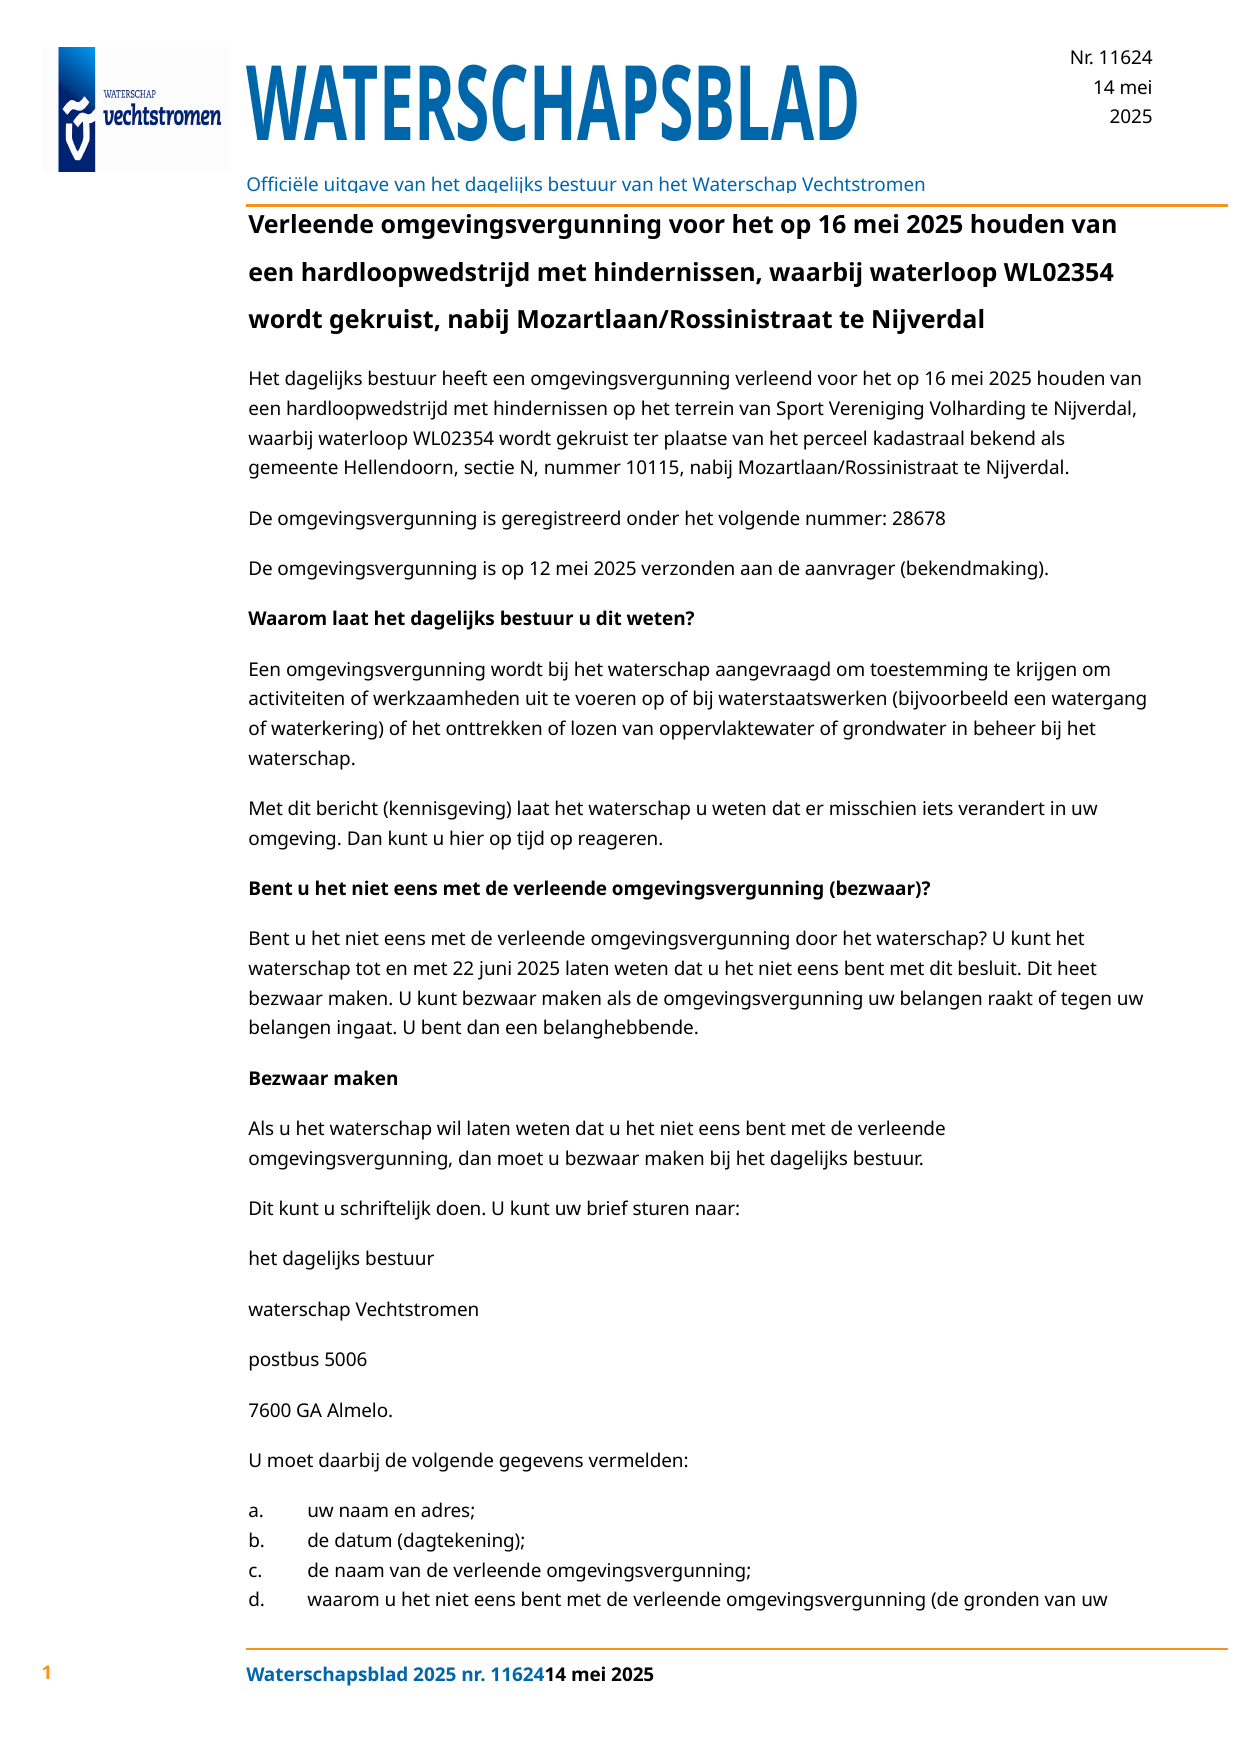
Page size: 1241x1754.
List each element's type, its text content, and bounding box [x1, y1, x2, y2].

picture [41, 47, 231, 172]
text U moet daarbij de volgende gegevens vermelden: [248, 1447, 1152, 1473]
text Bent u het niet eens met de verleende omgevingsvergunning door het waterschap? U kunt het waterschap tot en met 22 juni 2025 laten weten dat u het niet eens bent met dit besluit. Dit heet bezwaar maken. U kunt bezwaar maken als de omgevingsvergunning uw belangen raakt of tegen uw belangen ingaat. U bent dan een belanghebbende. [248, 926, 1152, 1040]
text Bent u het niet eens met de verleende omgevingsvergunning (bezwaar)? [248, 875, 1152, 901]
text De omgevingsvergunning is op 12 mei 2025 verzonden aan de aanvrager (bekendmaking). [248, 555, 1152, 581]
text Een omgevingsvergunning wordt bij het waterschap aangevraagd om toestemming te krijgen om activiteiten of werkzaamheden uit te voeren op of bij waterstaatswerken (bijvoorbeeld een watergang of waterkering) of het onttrekken of lozen van oppervlaktewater of grondwater in beheer bij het waterschap. [248, 656, 1152, 770]
text Verleende omgevingsvergunning voor het op 16 mei 2025 houden van een hardloopwedstrijd met hindernissen, waarbij waterloop WL02354 wordt gekruist, nabij Mozartlaan/Rossinistraat te Nijverdal [248, 207, 1152, 336]
text 7600 GA Almelo. [248, 1397, 1152, 1422]
text het dagelijks bestuur [248, 1246, 1152, 1271]
text Waarom laat het dagelijks bestuur u dit weten? [248, 606, 1152, 631]
text Bezwaar maken [248, 1065, 1152, 1090]
text Dit kunt u schriftelijk doen. U kunt uw brief sturen naar: [248, 1195, 1152, 1221]
list uw naam en adres; [248, 1498, 1152, 1523]
text Als u het waterschap wil laten weten dat u het niet eens bent met de verleende omgevingsvergunning, dan moet u bezwaar maken bij het dagelijks bestuur. [248, 1115, 1152, 1170]
list de datum (dagtekening); [248, 1527, 1152, 1553]
list de naam van de verleende omgevingsvergunning; [248, 1557, 1152, 1582]
text Het dagelijks bestuur heeft een omgevingsvergunning verleend voor het op 16 mei 2025 houden van een hardloopwedstrijd met hindernissen op het terrein van Sport Vereniging Volharding te Nijverdal, waarbij waterloop WL02354 wordt gekruist ter plaatse van het perceel kadastraal bekend als gemeente Hellendoorn, sectie N, nummer 10115, nabij Mozartlaan/Rossinistraat te Nijverdal. [248, 366, 1152, 480]
text De omgevingsvergunning is geregistreerd onder het volgende nummer: 28678 [248, 505, 1152, 530]
text postbus 5006 [248, 1346, 1152, 1372]
text Met dit bericht (kennisgeving) laat het waterschap u weten dat er misschien iets verandert in uw omgeving. Dan kunt u hier op tijd op reageren. [248, 795, 1152, 850]
text waterschap Vechtstromen [248, 1296, 1152, 1322]
list waarom u het niet eens bent met de verleende omgevingsvergunning (de gronden van uw [248, 1586, 1152, 1612]
